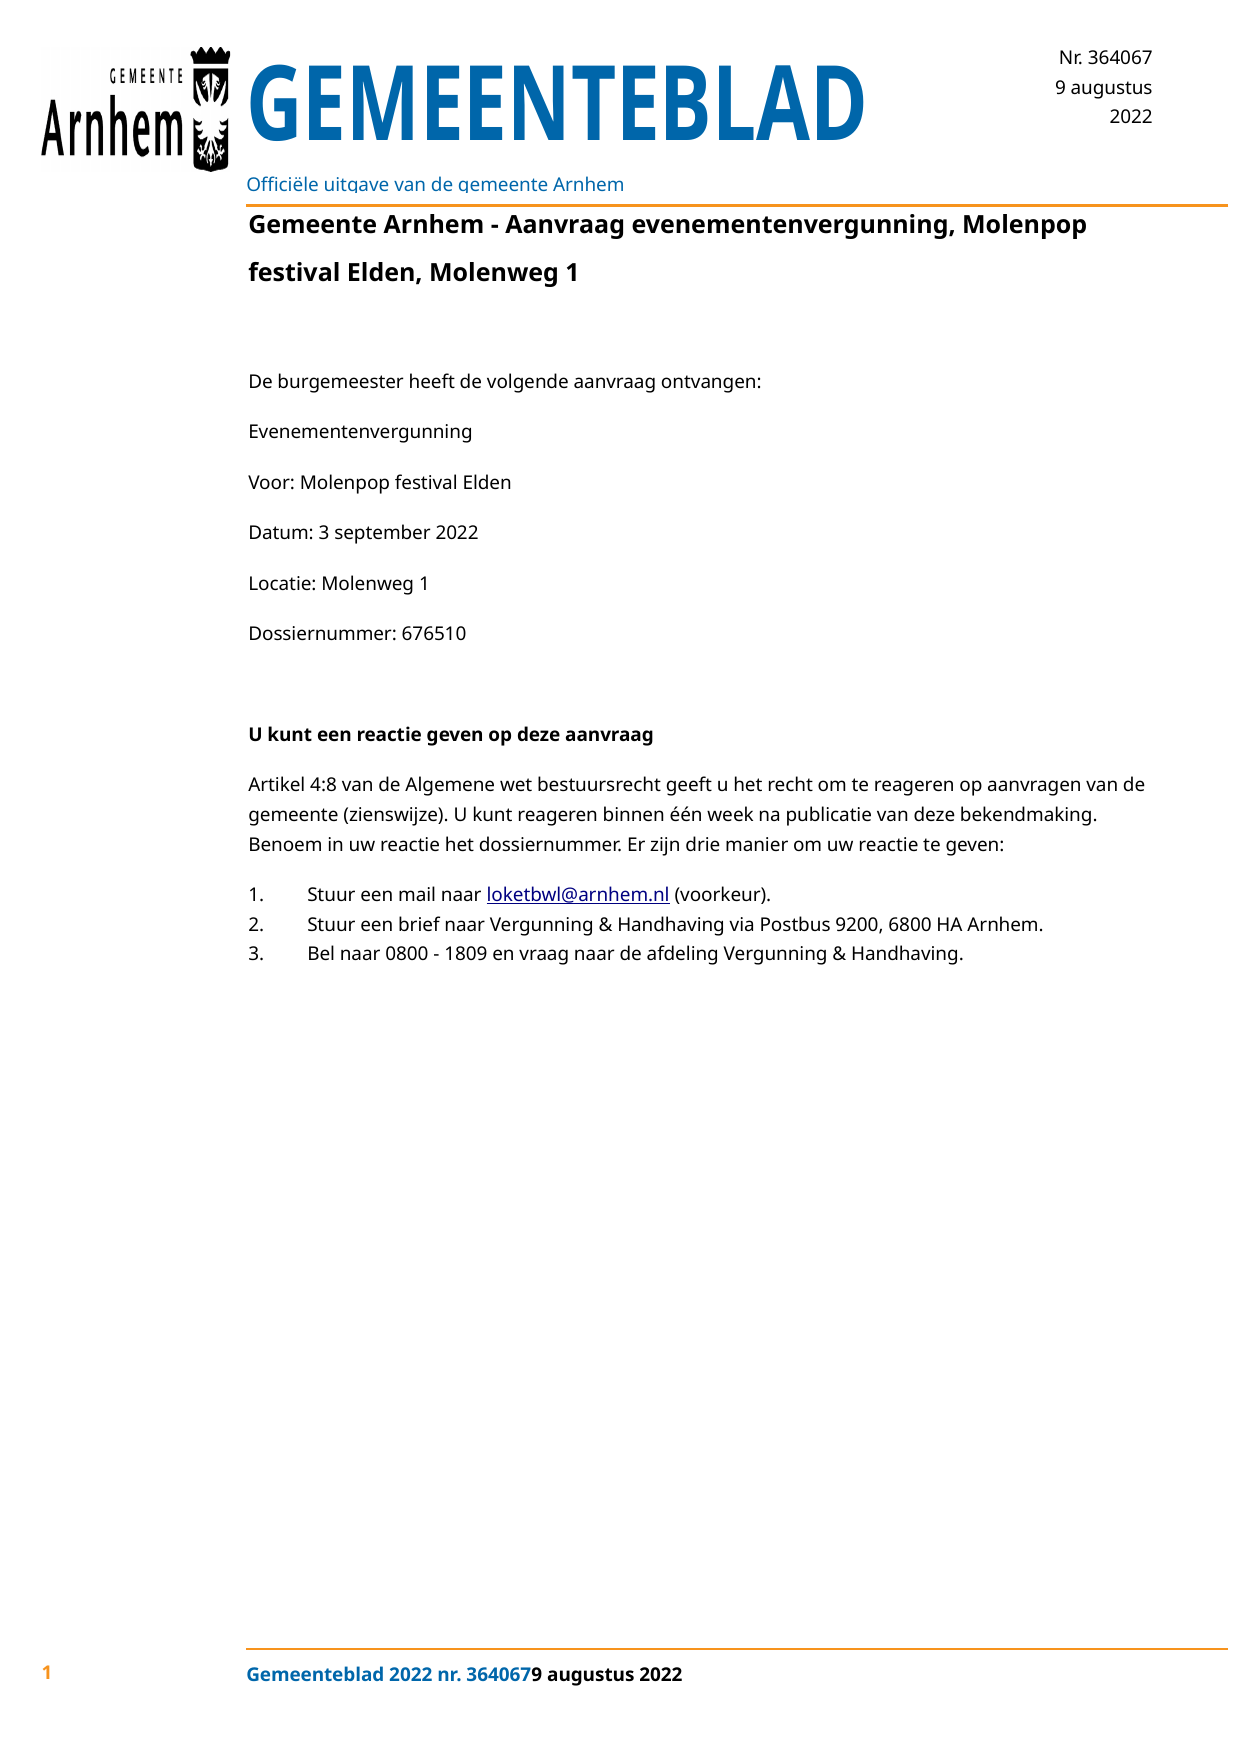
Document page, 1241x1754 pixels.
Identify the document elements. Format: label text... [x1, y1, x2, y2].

text Dossiernummer: 676510 [248, 620, 1152, 646]
text De burgemeester heeft de volgende aanvraag ontvangen: [248, 368, 1152, 394]
text Datum: 3 september 2022 [248, 519, 1152, 545]
text Artikel 4:8 van de Algemene wet bestuursrecht geeft u het recht om te reageren op aanvragen van de gemeente (zienswijze). U kunt reageren binnen één week na publicatie van deze bekendmaking. Benoem in uw reactie het dossiernummer. Er zijn drie manier om uw reactie te geven: [248, 772, 1152, 857]
picture [41, 47, 231, 172]
text Voor: Molenpop festival Elden [248, 469, 1152, 495]
list Stuur een brief naar Vergunning & Handhaving via Postbus 9200, 6800 HA Arnhem. [248, 911, 1152, 937]
text Locatie: Molenweg 1 [248, 570, 1152, 596]
text Gemeente Arnhem - Aanvraag evenementenvergunning, Molenpop festival Elden, Molenweg 1 [248, 207, 1152, 288]
text Evenementenvergunning [248, 419, 1152, 444]
list Bel naar 0800 - 1809 en vraag naar de afdeling Vergunning & Handhaving. [248, 940, 1152, 966]
list Stuur een mail naar loketbwl@arnhem.nl (voorkeur). [248, 881, 1152, 907]
text U kunt een reactie geven op deze aanvraag [248, 721, 1152, 747]
